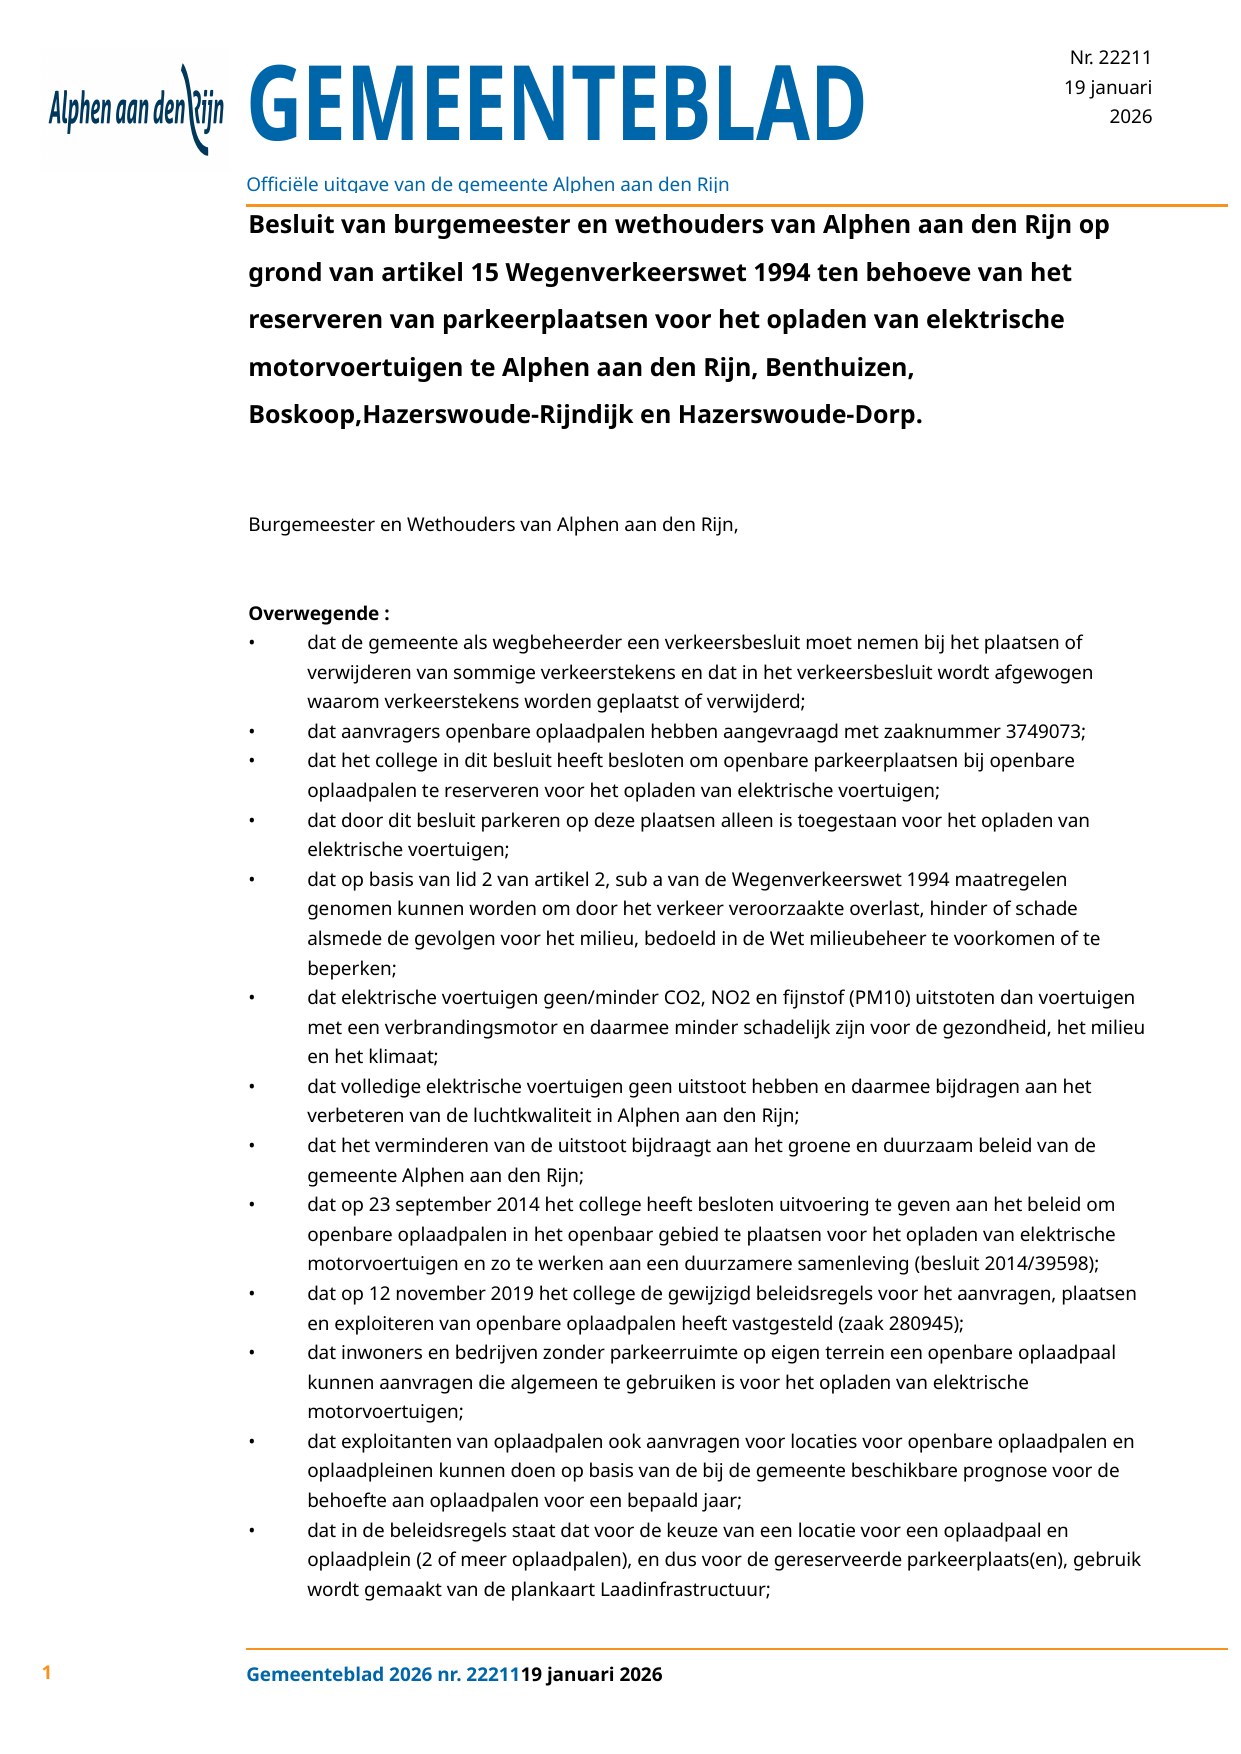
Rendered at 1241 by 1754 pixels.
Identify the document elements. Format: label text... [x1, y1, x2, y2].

list dat op basis van lid 2 van artikel 2, sub a van de Wegenverkeerswet 1994 maatregelen genomen kunnen worden om door het verkeer veroorzaakte overlast, hinder of schade alsmede de gevolgen voor het milieu, bedoeld in de Wet milieubeheer te voorkomen of te beperken; [248, 866, 1152, 981]
list dat op 12 november 2019 het college de gewijzigd beleidsregels voor het aanvragen, plaatsen en exploiteren van openbare oplaadpalen heeft vastgesteld (zaak 280945); [248, 1280, 1152, 1336]
text Besluit van burgemeester en wethouders van Alphen aan den Rijn op grond van artikel 15 Wegenverkeerswet 1994 ten behoeve van het reserveren van parkeerplaatsen voor het opladen van elektrische motorvoertuigen te Alphen aan den Rijn, Benthuizen, Boskoop,Hazerswoude-Rijndijk en Hazerswoude-Dorp. [248, 207, 1152, 431]
list dat exploitanten van oplaadpalen ook aanvragen voor locaties voor openbare oplaadpalen en oplaadpleinen kunnen doen op basis van de bij de gemeente beschikbare prognose voor de behoefte aan oplaadpalen voor een bepaald jaar; [248, 1428, 1152, 1513]
list dat elektrische voertuigen geen/minder CO2, NO2 en fijnstof (PM10) uitstoten dan voertuigen met een verbrandingsmotor en daarmee minder schadelijk zijn voor de gezondheid, het milieu en het klimaat; [248, 984, 1152, 1069]
text Overwegende : [248, 600, 1152, 626]
text Burgemeester en Wethouders van Alphen aan den Rijn, [248, 511, 1152, 537]
picture [41, 47, 231, 172]
list dat het verminderen van de uitstoot bijdraagt aan het groene en duurzaam beleid van de gemeente Alphen aan den Rijn; [248, 1132, 1152, 1188]
list dat volledige elektrische voertuigen geen uitstoot hebben en daarmee bijdragen aan het verbeteren van de luchtkwaliteit in Alphen aan den Rijn; [248, 1073, 1152, 1128]
list dat inwoners en bedrijven zonder parkeerruimte op eigen terrein een openbare oplaadpaal kunnen aanvragen die algemeen te gebruiken is voor het opladen van elektrische motorvoertuigen; [248, 1339, 1152, 1424]
list dat het college in dit besluit heeft besloten om openbare parkeerplaatsen bij openbare oplaadpalen te reserveren voor het opladen van elektrische voertuigen; [248, 748, 1152, 803]
list dat in de beleidsregels staat dat voor de keuze van een locatie voor een oplaadpaal en oplaadplein (2 of meer oplaadpalen), en dus voor de gereserveerde parkeerplaats(en), gebruik wordt gemaakt van de plankaart Laadinfrastructuur; [248, 1517, 1152, 1602]
list dat op 23 september 2014 het college heeft besloten uitvoering te geven aan het beleid om openbare oplaadpalen in het openbaar gebied te plaatsen voor het opladen van elektrische motorvoertuigen en zo te werken aan een duurzamere samenleving (besluit 2014/39598); [248, 1191, 1152, 1276]
list dat aanvragers openbare oplaadpalen hebben aangevraagd met zaaknummer 3749073; [248, 718, 1152, 744]
list dat de gemeente als wegbeheerder een verkeersbesluit moet nemen bij het plaatsen of verwijderen van sommige verkeerstekens en dat in het verkeersbesluit wordt afgewogen waarom verkeerstekens worden geplaatst of verwijderd; [248, 629, 1152, 714]
list dat door dit besluit parkeren op deze plaatsen alleen is toegestaan voor het opladen van elektrische voertuigen; [248, 807, 1152, 862]
